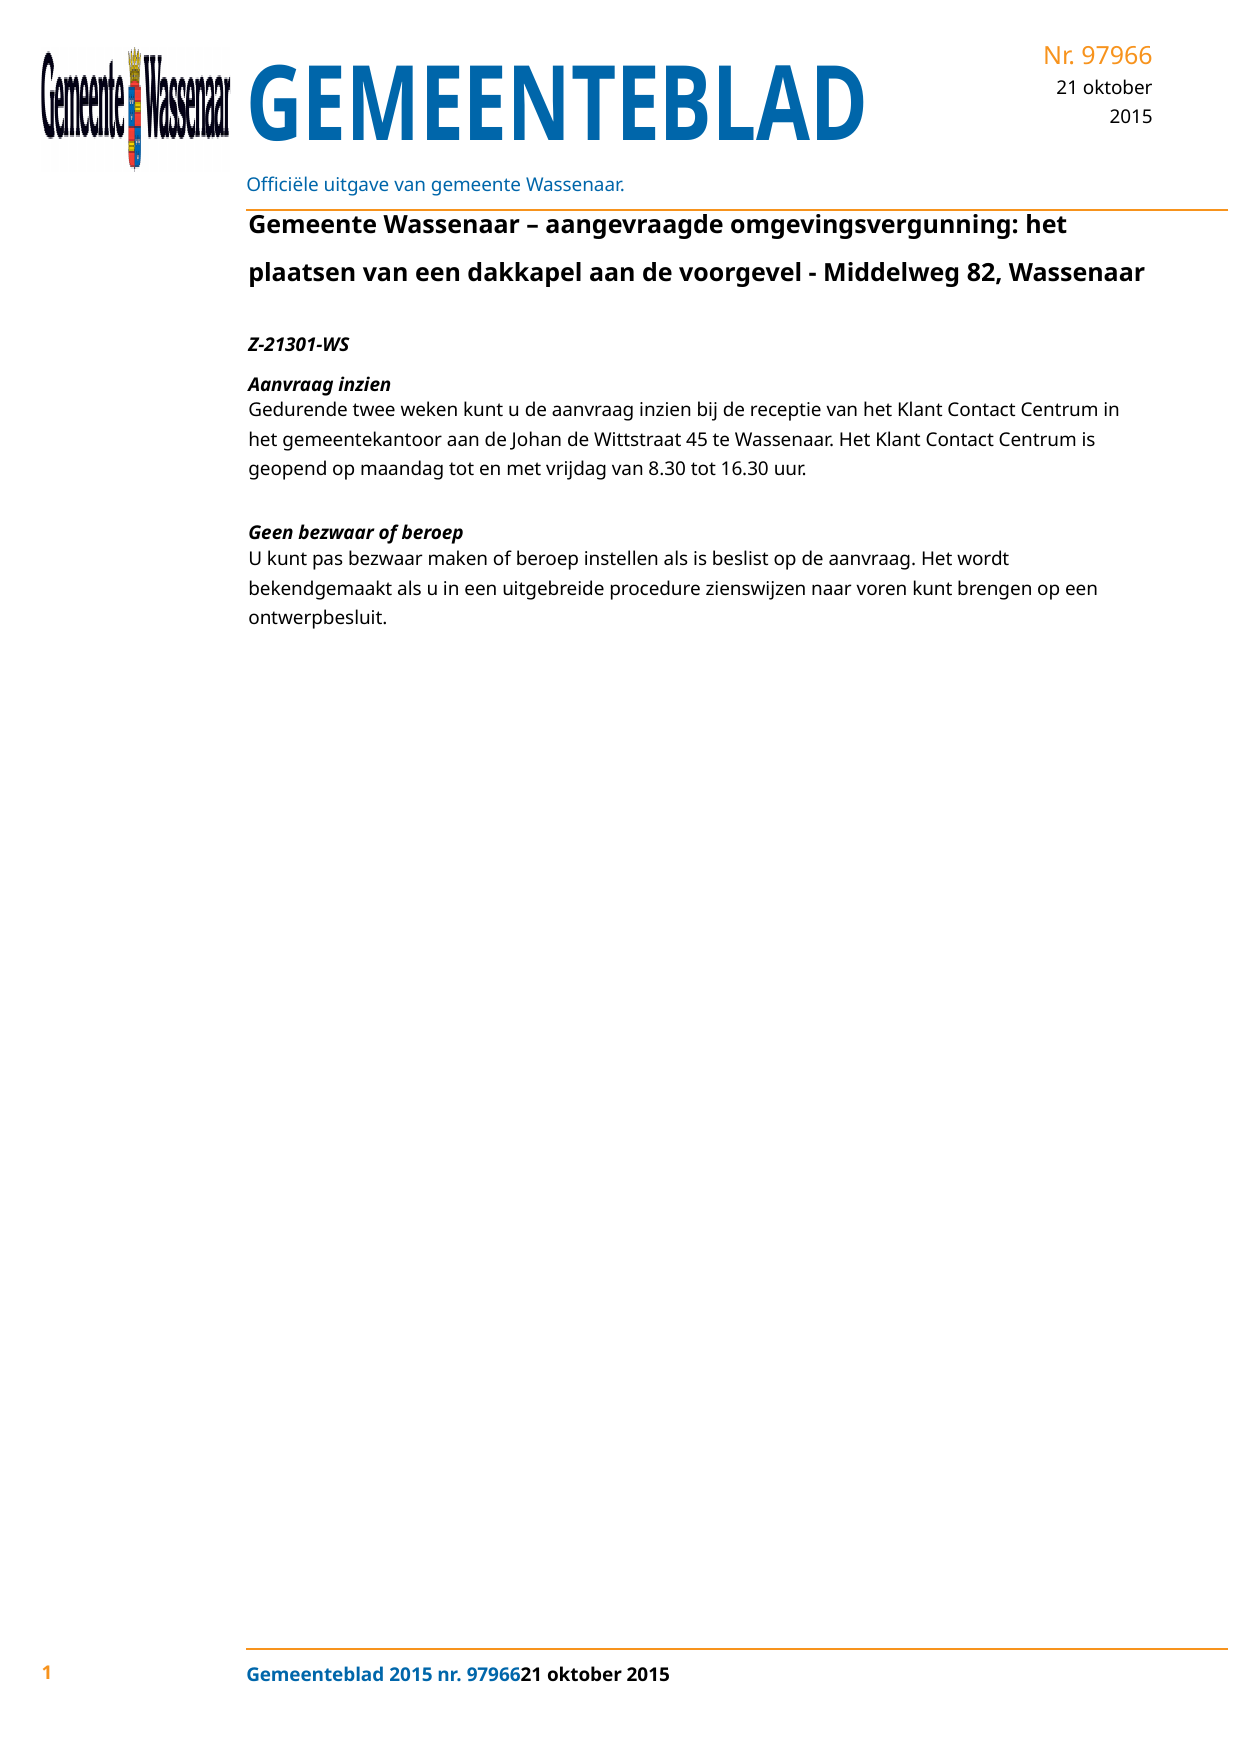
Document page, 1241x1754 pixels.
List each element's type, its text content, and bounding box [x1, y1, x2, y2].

text Z-21301-WS [248, 331, 1152, 357]
text Aanvraag inzien [248, 371, 1152, 396]
text Gemeente Wassenaar – aangevraagde omgevingsvergunning: het plaatsen van een dakkapel aan de voorgevel - Middelweg 82, Wassenaar [248, 211, 1152, 288]
text U kunt pas bezwaar maken of beroep instellen als is beslist op de aanvraag. Het wordt bekendgemaakt als u in een uitgebreide procedure zienswijzen naar voren kunt brengen op een ontwerpbesluit. [248, 545, 1152, 630]
text Gedurende twee weken kunt u de aanvraag inzien bij de receptie van het Klant Contact Centrum in het gemeentekantoor aan de Johan de Wittstraat 45 te Wassenaar. Het Klant Contact Centrum is geopend op maandag tot en met vrijdag van 8.30 tot 16.30 uur. [248, 396, 1152, 481]
picture [41, 47, 231, 172]
text Geen bezwaar of beroep [248, 519, 1152, 545]
